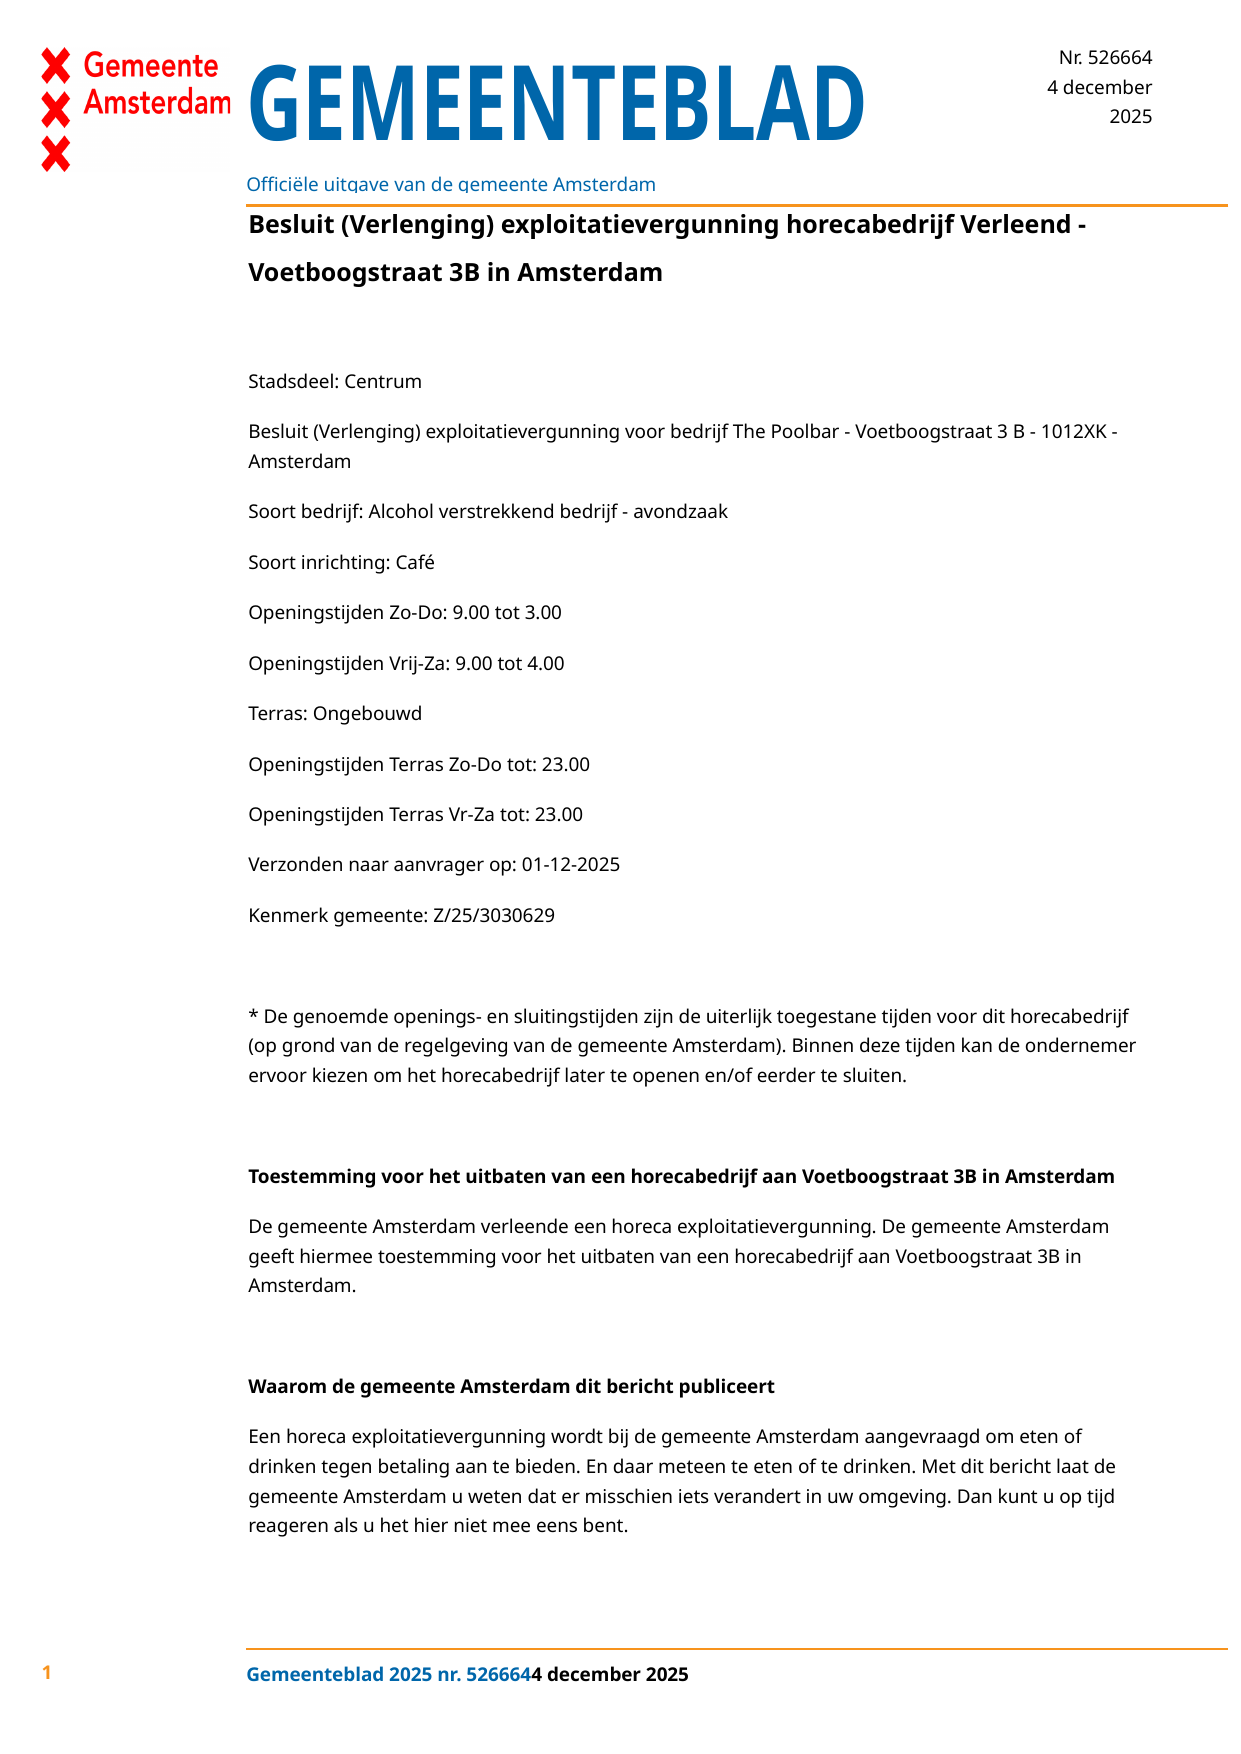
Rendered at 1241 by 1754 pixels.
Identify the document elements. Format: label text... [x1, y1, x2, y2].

text Soort bedrijf: Alcohol verstrekkend bedrijf - avondzaak [248, 499, 1152, 524]
text De gemeente Amsterdam verleende een horeca exploitatievergunning. De gemeente Amsterdam geeft hiermee toestemming voor het uitbaten van een horecabedrijf aan Voetboogstraat 3B in Amsterdam. [248, 1213, 1152, 1298]
text Soort inrichting: Café [248, 549, 1152, 575]
text Openingstijden Terras Vr-Za tot: 23.00 [248, 801, 1152, 827]
text Kenmerk gemeente: Z/25/3030629 [248, 902, 1152, 928]
text Verzonden naar aanvrager op: 01-12-2025 [248, 852, 1152, 877]
text Openingstijden Vrij-Za: 9.00 tot 4.00 [248, 650, 1152, 676]
text Besluit (Verlenging) exploitatievergunning horecabedrijf Verleend - Voetboogstraat 3B in Amsterdam [248, 207, 1152, 288]
picture [41, 47, 231, 172]
text Openingstijden Zo-Do: 9.00 tot 3.00 [248, 599, 1152, 625]
text Terras: Ongebouwd [248, 700, 1152, 726]
text Openingstijden Terras Zo-Do tot: 23.00 [248, 751, 1152, 777]
text Besluit (Verlenging) exploitatievergunning voor bedrijf The Poolbar - Voetboogstraat 3 B - 1012XK - Amsterdam [248, 419, 1152, 474]
text Een horeca exploitatievergunning wordt bij de gemeente Amsterdam aangevraagd om eten of drinken tegen betaling aan te bieden. En daar meteen te eten of te drinken. Met dit bericht laat de gemeente Amsterdam u weten dat er misschien iets verandert in uw omgeving. Dan kunt u op tijd reageren als u het hier niet mee eens bent. [248, 1424, 1152, 1538]
text Stadsdeel: Centrum [248, 368, 1152, 394]
text Toestemming voor het uitbaten van een horecabedrijf aan Voetboogstraat 3B in Amsterdam [248, 1163, 1152, 1189]
text * De genoemde openings- en sluitingstijden zijn de uiterlijk toegestane tijden voor dit horecabedrijf (op grond van de regelgeving van de gemeente Amsterdam). Binnen deze tijden kan de ondernemer ervoor kiezen om het horecabedrijf later te openen en/of eerder te sluiten. [248, 1003, 1152, 1088]
text Waarom de gemeente Amsterdam dit bericht publiceert [248, 1373, 1152, 1399]
